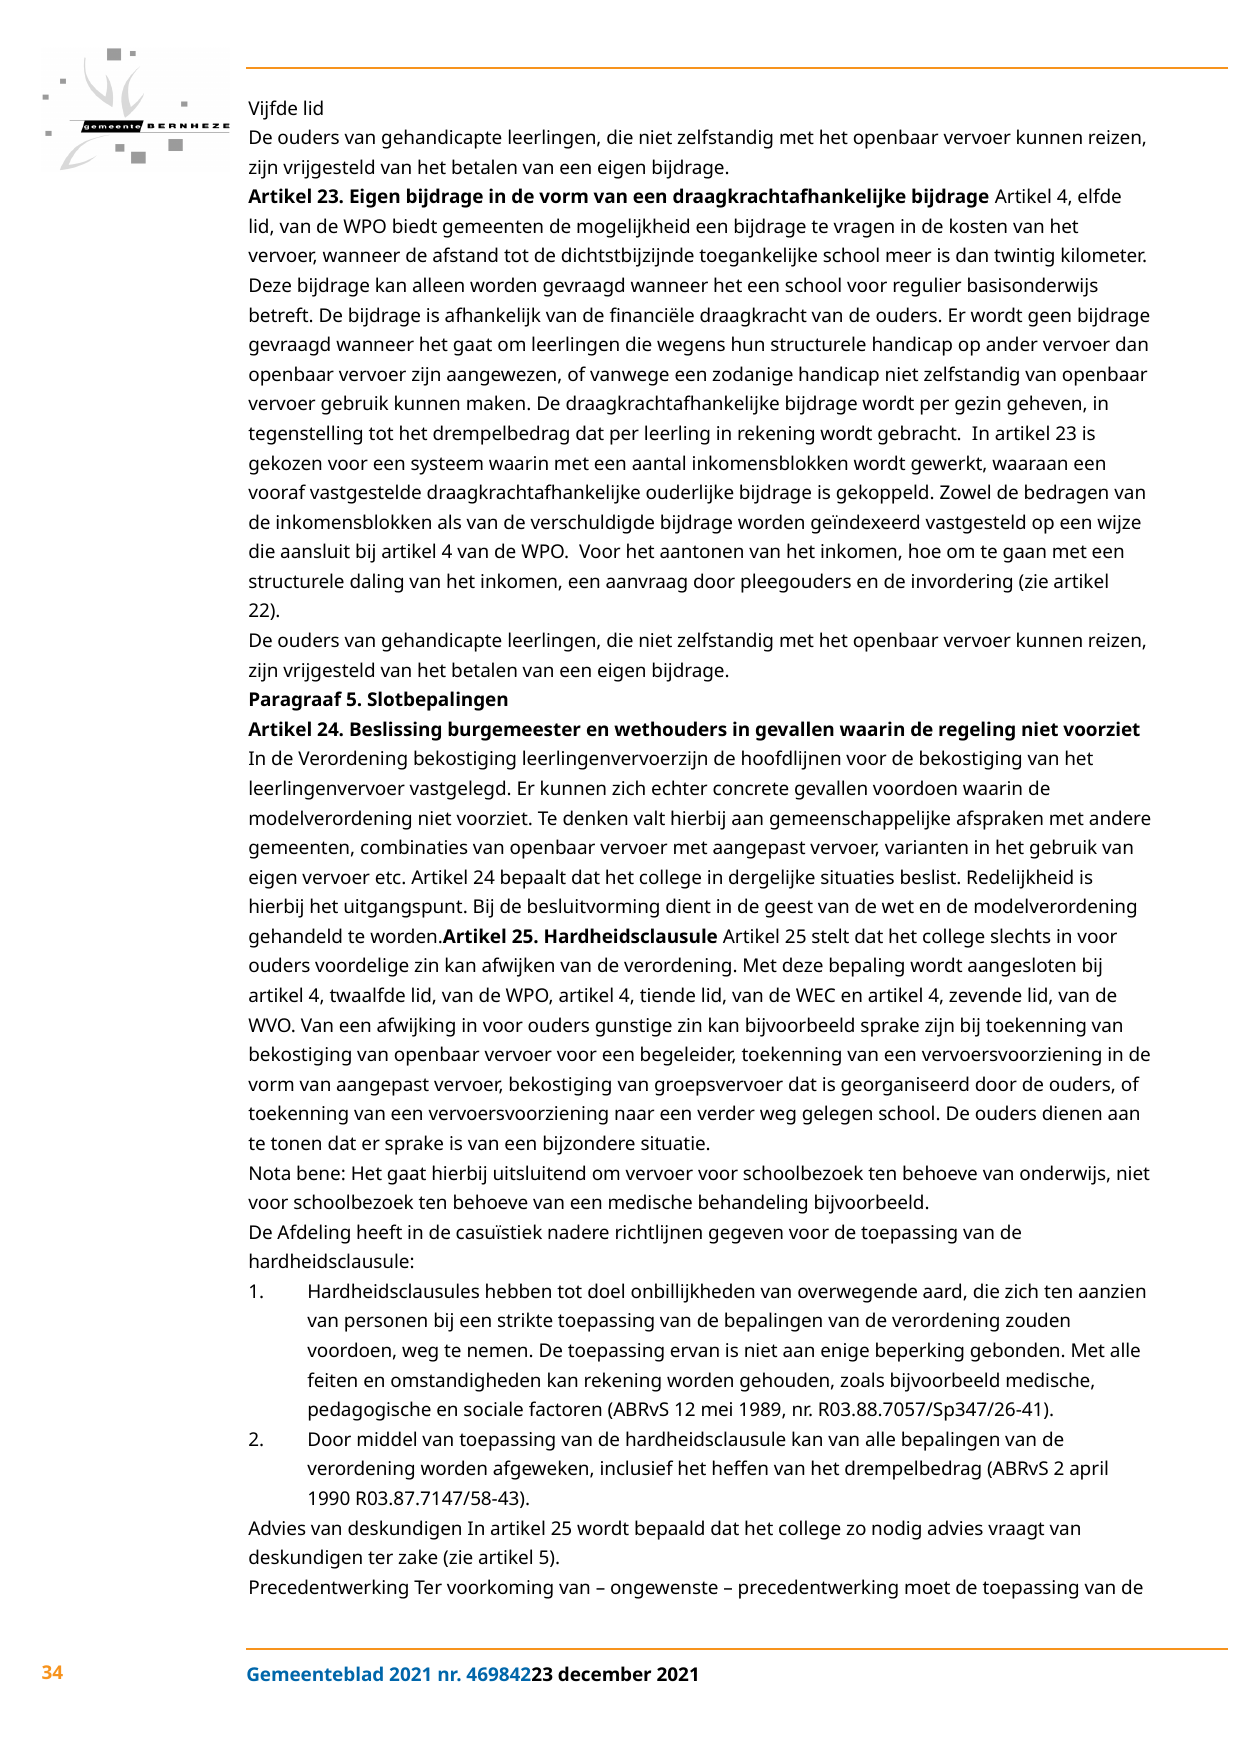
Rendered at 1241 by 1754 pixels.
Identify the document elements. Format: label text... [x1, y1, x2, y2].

text De ouders van gehandicapte leerlingen, die niet zelfstandig met het openbaar vervoer kunnen reizen, zijn vrijgesteld van het betalen van een eigen bijdrage. [248, 124, 1152, 180]
text De ouders van gehandicapte leerlingen, die niet zelfstandig met het openbaar vervoer kunnen reizen, zijn vrijgesteld van het betalen van een eigen bijdrage. [248, 627, 1152, 683]
list Door middel van toepassing van de hardheidsclausule kan van alle bepalingen van de verordening worden afgeweken, inclusief het heffen van het drempelbedrag (ABRvS 2 april 1990 R03.87.7147/58-43). [248, 1426, 1152, 1511]
picture [41, 47, 231, 172]
list Hardheidsclausules hebben tot doel onbillijkheden van overwegende aard, die zich ten aanzien van personen bij een strikte toepassing van de bepalingen van de verordening zouden voordoen, weg te nemen. De toepassing ervan is niet aan enige beperking gebonden. Met alle feiten en omstandigheden kan rekening worden gehouden, zoals bijvoorbeeld medische, pedagogische en sociale factoren (ABRvS 12 mei 1989, nr. R03.88.7057/Sp347/26-41). [248, 1278, 1152, 1422]
text Artikel 24. Beslissing burgemeester en wethouders in gevallen waarin de regeling niet voorziet In de Verordening bekostiging leerlingenvervoerzijn de hoofdlijnen voor de bekostiging van het leerlingenvervoer vastgelegd. Er kunnen zich echter concrete gevallen voordoen waarin de modelverordening niet voorziet. Te denken valt hierbij aan gemeenschappelijke afspraken met andere gemeenten, combinaties van openbaar vervoer met aangepast vervoer, varianten in het gebruik van eigen vervoer etc. Artikel 24 bepaalt dat het college in dergelijke situaties beslist. Redelijkheid is hierbij het uitgangspunt. Bij de besluitvorming dient in de geest van de wet en de modelverordening gehandeld te worden.Artikel 25. Hardheidsclausule Artikel 25 stelt dat het college slechts in voor ouders voordelige zin kan afwijken van de verordening. Met deze bepaling wordt aangesloten bij artikel 4, twaalfde lid, van de WPO, artikel 4, tiende lid, van de WEC en artikel 4, zevende lid, van de WVO. Van een afwijking in voor ouders gunstige zin kan bijvoorbeeld sprake zijn bij toekenning van bekostiging van openbaar vervoer voor een begeleider, toekenning van een vervoersvoorziening in de vorm van aangepast vervoer, bekostiging van groepsvervoer dat is georganiseerd door de ouders, of toekenning van een vervoersvoorziening naar een verder weg gelegen school. De ouders dienen aan te tonen dat er sprake is van een bijzondere situatie. [248, 716, 1152, 1156]
text Paragraaf 5. Slotbepalingen [248, 686, 1152, 712]
text Precedentwerking Ter voorkoming van – ongewenste – precedentwerking moet de toepassing van de [248, 1574, 1152, 1600]
text Advies van deskundigen In artikel 25 wordt bepaald dat het college zo nodig advies vraagt van deskundigen ter zake (zie artikel 5). [248, 1515, 1152, 1570]
text Vijfde lid [248, 95, 1152, 121]
text Nota bene: Het gaat hierbij uitsluitend om vervoer voor schoolbezoek ten behoeve van onderwijs, niet voor schoolbezoek ten behoeve van een medische behandeling bijvoorbeeld. [248, 1160, 1152, 1215]
text De Afdeling heeft in de casuïstiek nadere richtlijnen gegeven voor de toepassing van de hardheidsclausule: [248, 1219, 1152, 1274]
text Artikel 23. Eigen bijdrage in de vorm van een draagkrachtafhankelijke bijdrage Artikel 4, elfde lid, van de WPO biedt gemeenten de mogelijkheid een bijdrage te vragen in de kosten van het vervoer, wanneer de afstand tot de dichtstbijzijnde toegankelijke school meer is dan twintig kilometer. Deze bijdrage kan alleen worden gevraagd wanneer het een school voor regulier basisonderwijs betreft. De bijdrage is afhankelijk van de financiële draagkracht van de ouders. Er wordt geen bijdrage gevraagd wanneer het gaat om leerlingen die wegens hun structurele handicap op ander vervoer dan openbaar vervoer zijn aangewezen, of vanwege een zodanige handicap niet zelfstandig van openbaar vervoer gebruik kunnen maken. De draagkrachtafhankelijke bijdrage wordt per gezin geheven, in tegenstelling tot het drempelbedrag dat per leerling in rekening wordt gebracht. In artikel 23 is gekozen voor een systeem waarin met een aantal inkomensblokken wordt gewerkt, waaraan een vooraf vastgestelde draagkrachtafhankelijke ouderlijke bijdrage is gekoppeld. Zowel de bedragen van de inkomensblokken als van de verschuldigde bijdrage worden geïndexeerd vastgesteld op een wijze die aansluit bij artikel 4 van de WPO. Voor het aantonen van het inkomen, hoe om te gaan met een structurele daling van het inkomen, een aanvraag door pleegouders en de invordering (zie artikel 22). [248, 183, 1152, 623]
